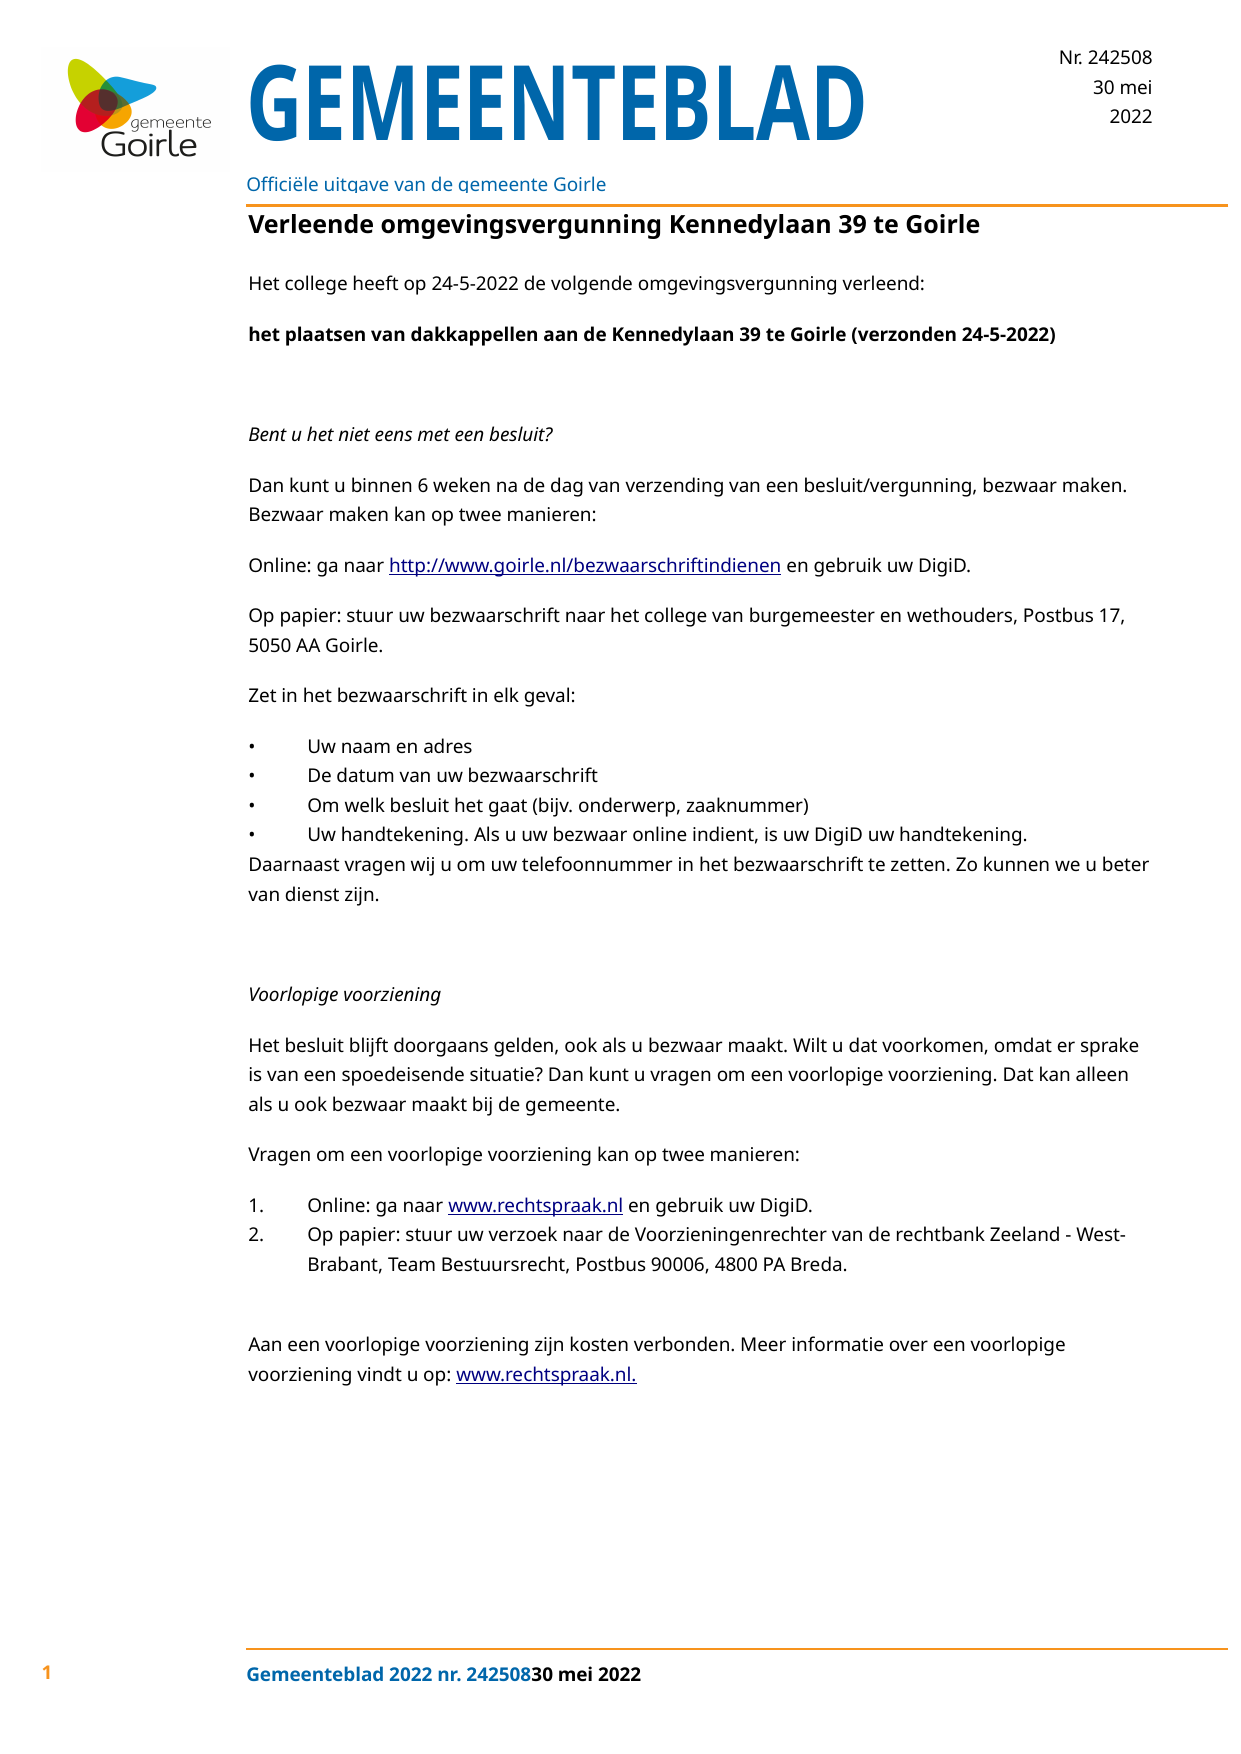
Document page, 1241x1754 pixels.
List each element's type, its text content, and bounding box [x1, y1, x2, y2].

list Om welk besluit het gaat (bijv. onderwerp, zaaknummer) [248, 792, 1152, 818]
text Op papier: stuur uw bezwaarschrift naar het college van burgemeester en wethouders, Postbus 17, 5050 AA Goirle. [248, 602, 1152, 658]
text Bent u het niet eens met een besluit? [248, 422, 1152, 447]
text Voorlopige voorziening [248, 982, 1152, 1007]
list Uw handtekening. Als u uw bezwaar online indient, is uw DigiD uw handtekening. [248, 822, 1152, 847]
text Daarnaast vragen wij u om uw telefoonnummer in het bezwaarschrift te zetten. Zo kunnen we u beter van dienst zijn. [248, 851, 1152, 906]
text Online: ga naar http://www.goirle.nl/bezwaarschriftindienen en gebruik uw DigiD. [248, 552, 1152, 578]
text Aan een voorlopige voorziening zijn kosten verbonden. Meer informatie over een voorlopige voorziening vindt u op: www.rechtspraak.nl. [248, 1331, 1152, 1386]
text Dan kunt u binnen 6 weken na de dag van verzending van een besluit/vergunning, bezwaar maken. Bezwaar maken kan op twee manieren: [248, 472, 1152, 527]
picture [41, 47, 231, 172]
text Zet in het bezwaarschrift in elk geval: [248, 682, 1152, 708]
list Op papier: stuur uw verzoek naar de Voorzieningenrechter van de rechtbank Zeeland - West-Brabant, Team Bestuursrecht, Postbus 90006, 4800 PA Breda. [248, 1222, 1152, 1277]
text Het besluit blijft doorgaans gelden, ook als u bezwaar maakt. Wilt u dat voorkomen, omdat er sprake is van een spoedeisende situatie? Dan kunt u vragen om een voorlopige voorziening. Dat kan alleen als u ook bezwaar maakt bij de gemeente. [248, 1032, 1152, 1117]
text het plaatsen van dakkappellen aan de Kennedylaan 39 te Goirle (verzonden 24-5-2022) [248, 321, 1152, 346]
text Verleende omgevingsvergunning Kennedylaan 39 te Goirle [248, 207, 1152, 241]
list De datum van uw bezwaarschrift [248, 762, 1152, 788]
list Uw naam en adres [248, 733, 1152, 758]
text Het college heeft op 24-5-2022 de volgende omgevingsvergunning verleend: [248, 270, 1152, 296]
list Online: ga naar www.rechtspraak.nl en gebruik uw DigiD. [248, 1192, 1152, 1218]
text Vragen om een voorlopige voorziening kan op twee manieren: [248, 1142, 1152, 1167]
